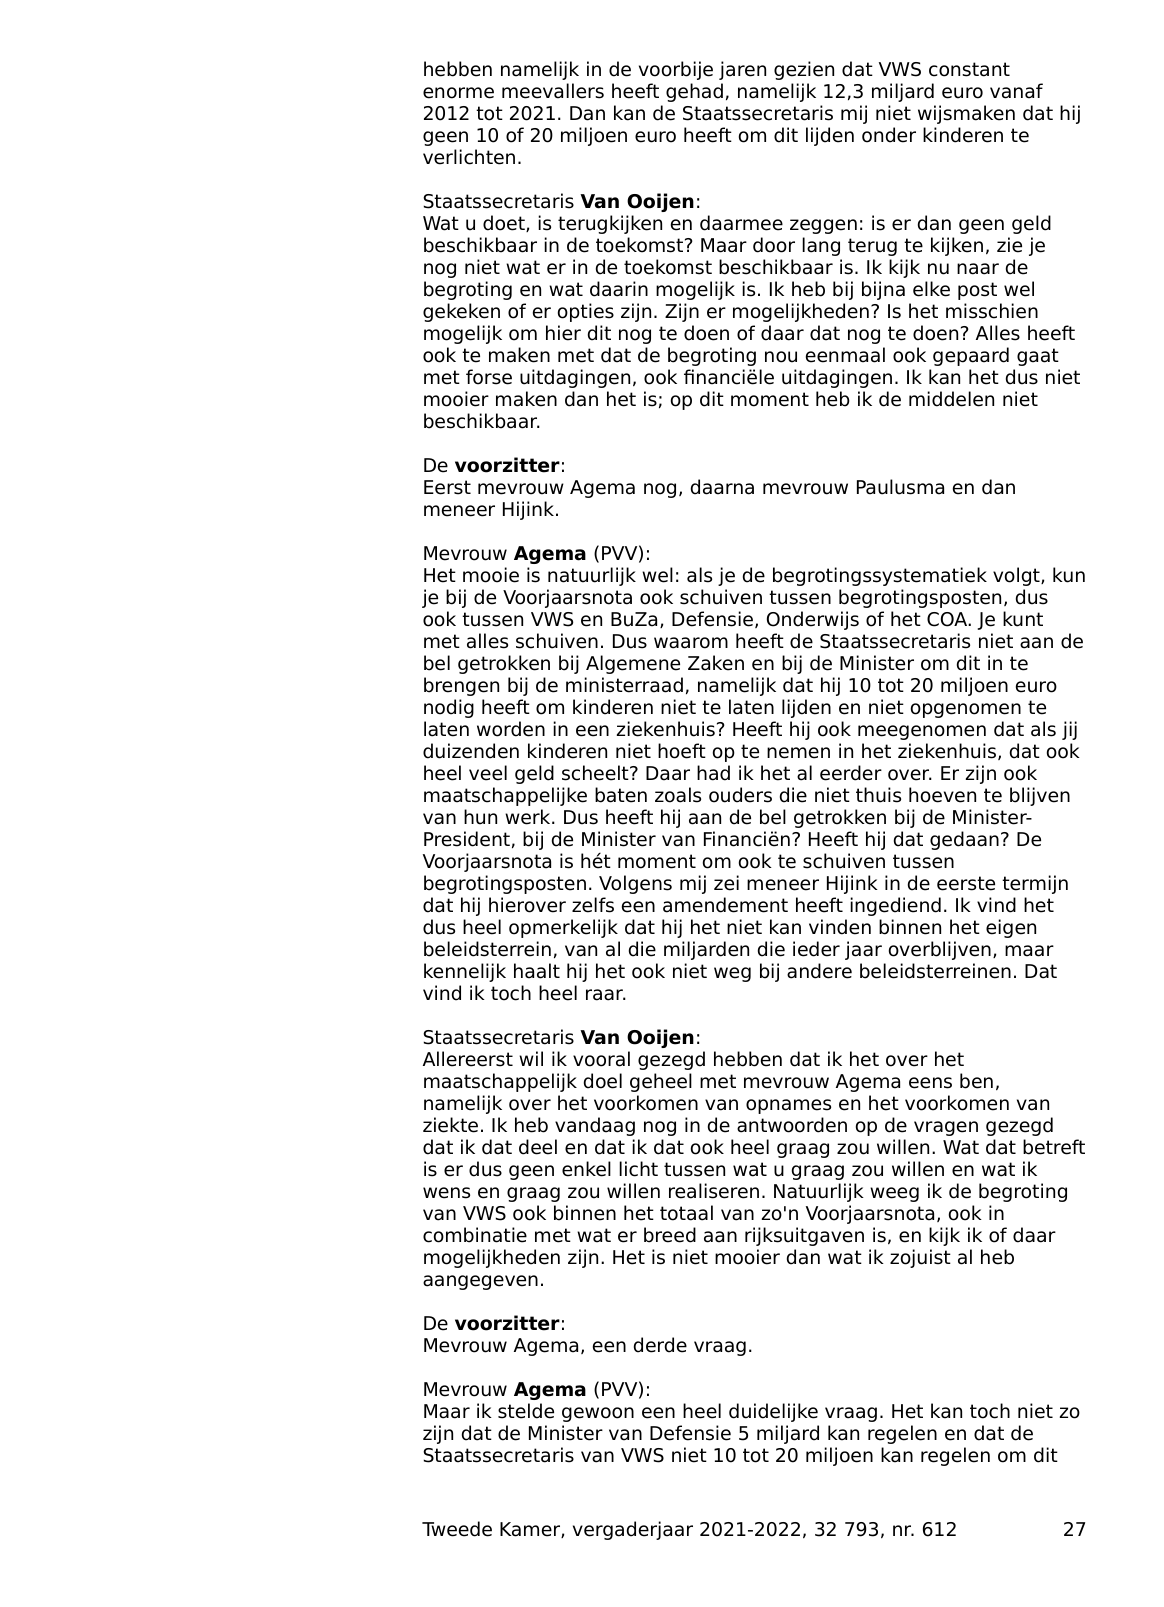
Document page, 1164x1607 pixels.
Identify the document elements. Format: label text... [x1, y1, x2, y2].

text Mevrouw Agema (PVV): [422, 1379, 1087, 1401]
text Het mooie is natuurlijk wel: als je de begrotingssystematiek volgt, kun je bij de Voorjaarsnota ook schuiven tussen begrotingsposten, dus ook tussen VWS en BuZa, Defensie, Onderwijs of het COA. Je kunt met alles schuiven. Dus waarom heeft de Staatssecretaris niet aan de bel getrokken bij Algemene Zaken en bij de Minister om dit in te brengen bij de ministerraad, namelijk dat hij 10 tot 20 miljoen euro nodig heeft om kinderen niet te laten lijden en niet opgenomen te laten worden in een ziekenhuis? Heeft hij ook meegenomen dat als jij duizenden kinderen niet hoeft op te nemen in het ziekenhuis, dat ook heel veel geld scheelt? Daar had ik het al eerder over. Er zijn ook maatschappelijke baten zoals ouders die niet thuis hoeven te blijven van hun werk. Dus heeft hij aan de bel getrokken bij de Minister-President, bij de Minister van Financiën? Heeft hij dat gedaan? De Voorjaarsnota is hét moment om ook te schuiven tussen begrotingsposten. Volgens mij zei meneer Hijink in de eerste termijn dat hij hierover zelfs een amendement heeft ingediend. Ik vind het dus heel opmerkelijk dat hij het niet kan vinden binnen het eigen beleidsterrein, van al die miljarden die ieder jaar overblijven, maar kennelijk haalt hij het ook niet weg bij andere beleidsterreinen. Dat vind ik toch heel raar. [422, 565, 1087, 1005]
text Maar ik stelde gewoon een heel duidelijke vraag. Het kan toch niet zo zijn dat de Minister van Defensie 5 miljard kan regelen en dat de Staatssecretaris van VWS niet 10 tot 20 miljoen kan regelen om dit [422, 1401, 1087, 1467]
text De voorzitter: [422, 1313, 1087, 1335]
text Wat u doet, is terugkijken en daarmee zeggen: is er dan geen geld beschikbaar in de toekomst? Maar door lang terug te kijken, zie je nog niet wat er in de toekomst beschikbaar is. Ik kijk nu naar de begroting en wat daarin mogelijk is. Ik heb bij bijna elke post wel gekeken of er opties zijn. Zijn er mogelijkheden? Is het misschien mogelijk om hier dit nog te doen of daar dat nog te doen? Alles heeft ook te maken met dat de begroting nou eenmaal ook gepaard gaat met forse uitdagingen, ook financiële uitdagingen. Ik kan het dus niet mooier maken dan het is; op dit moment heb ik de middelen niet beschikbaar. [422, 213, 1087, 433]
text Eerst mevrouw Agema nog, daarna mevrouw Paulusma en dan meneer Hijink. [422, 477, 1087, 521]
text Mevrouw Agema (PVV): [422, 543, 1087, 565]
text Allereerst wil ik vooral gezegd hebben dat ik het over het maatschappelijk doel geheel met mevrouw Agema eens ben, namelijk over het voorkomen van opnames en het voorkomen van ziekte. Ik heb vandaag nog in de antwoorden op de vragen gezegd dat ik dat deel en dat ik dat ook heel graag zou willen. Wat dat betreft is er dus geen enkel licht tussen wat u graag zou willen en wat ik wens en graag zou willen realiseren. Natuurlijk weeg ik de begroting van VWS ook binnen het totaal van zo'n Voorjaarsnota, ook in combinatie met wat er breed aan rijksuitgaven is, en kijk ik of daar mogelijkheden zijn. Het is niet mooier dan wat ik zojuist al heb aangegeven. [422, 1049, 1087, 1291]
text hebben namelijk in de voorbije jaren gezien dat VWS constant enorme meevallers heeft gehad, namelijk 12,3 miljard euro vanaf 2012 tot 2021. Dan kan de Staatssecretaris mij niet wijsmaken dat hij geen 10 of 20 miljoen euro heeft om dit lijden onder kinderen te verlichten. [422, 59, 1087, 169]
text Staatssecretaris Van Ooijen: [422, 1027, 1087, 1049]
text Mevrouw Agema, een derde vraag. [422, 1335, 1087, 1357]
text De voorzitter: [422, 455, 1087, 477]
text Staatssecretaris Van Ooijen: [422, 191, 1087, 213]
